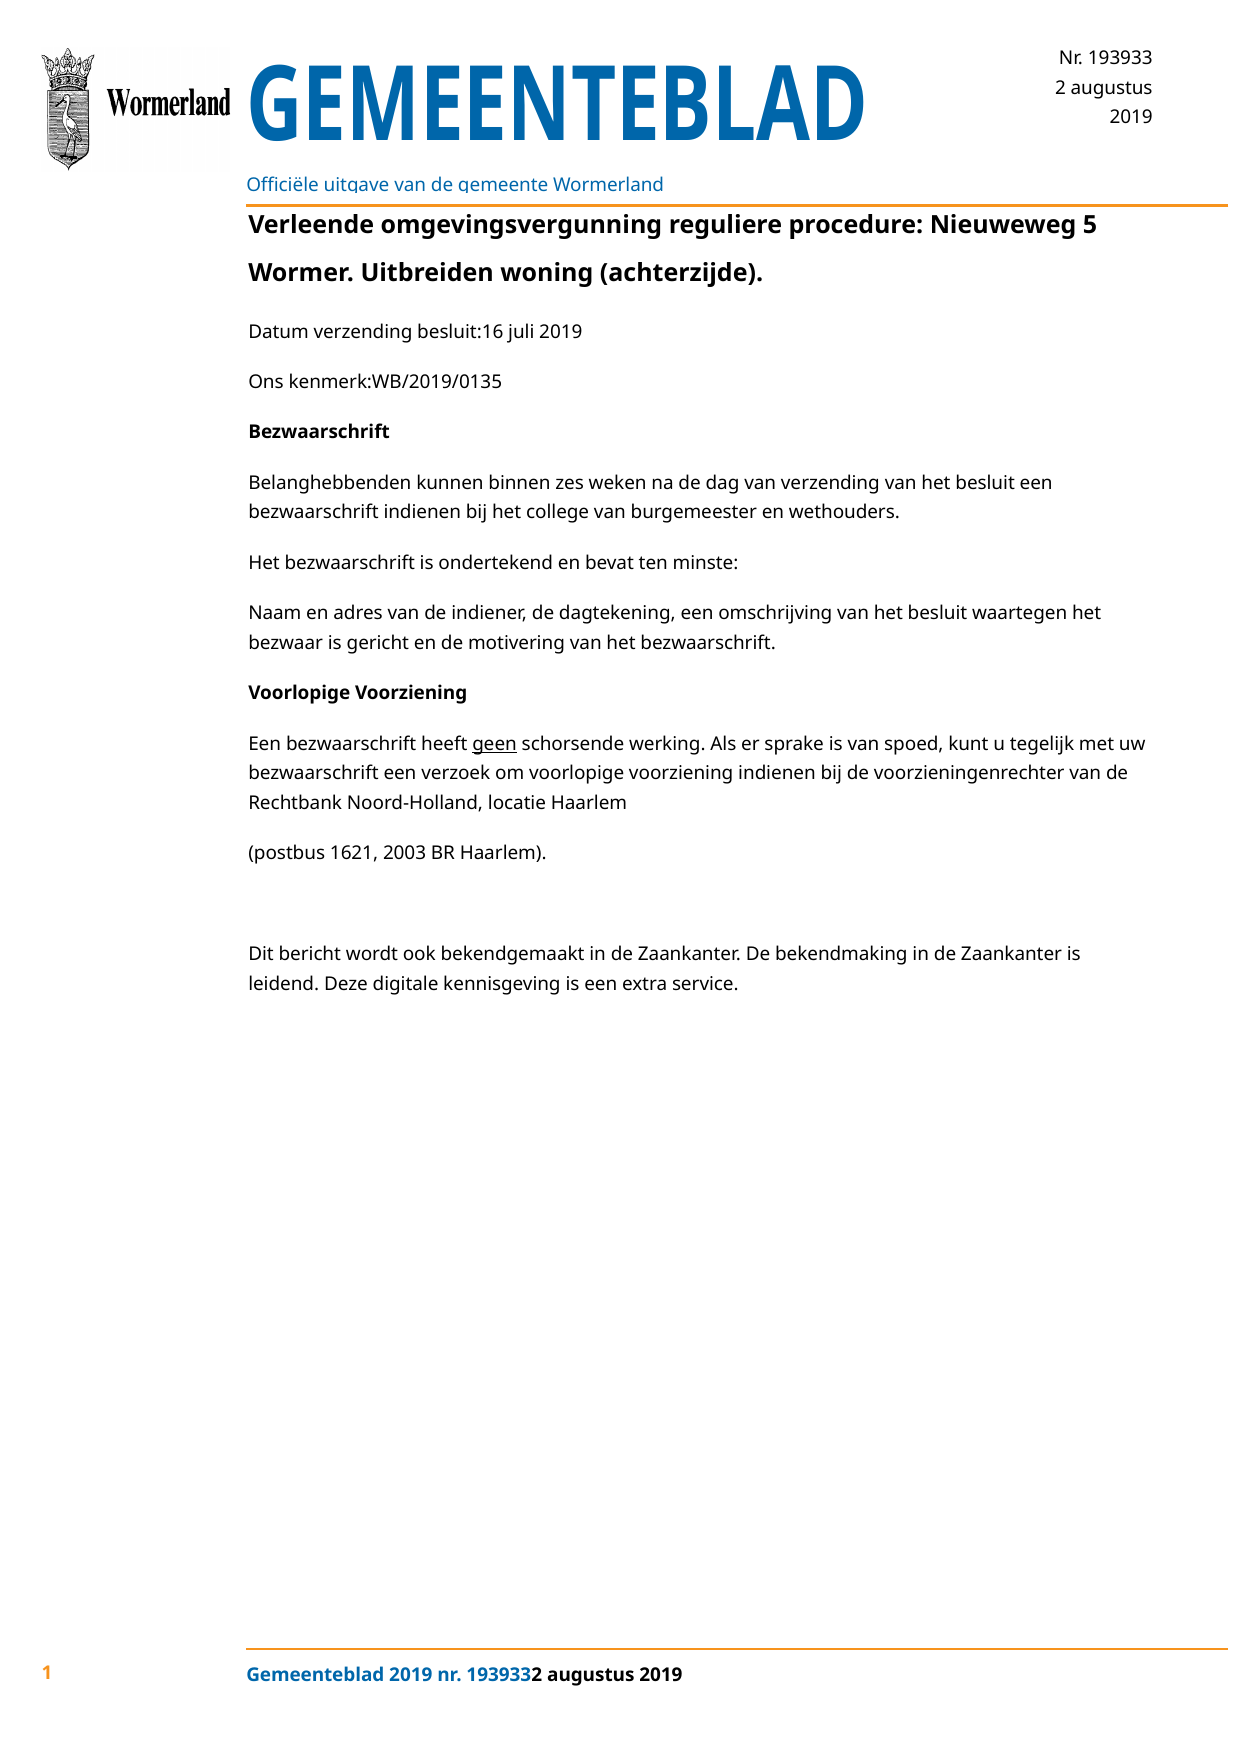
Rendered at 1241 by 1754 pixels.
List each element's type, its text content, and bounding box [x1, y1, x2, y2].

text Bezwaarschrift [248, 419, 1152, 444]
text Het bezwaarschrift is ondertekend en bevat ten minste: [248, 549, 1152, 575]
text (postbus 1621, 2003 BR Haarlem). [248, 839, 1152, 865]
text Een bezwaarschrift heeft geen schorsende werking. Als er sprake is van spoed, kunt u tegelijk met uw bezwaarschrift een verzoek om voorlopige voorziening indienen bij de voorzieningenrechter van de Rechtbank Noord-Holland, locatie Haarlem [248, 730, 1152, 815]
text Voorlopige Voorziening [248, 679, 1152, 705]
text Datum verzending besluit:16 juli 2019 [248, 318, 1152, 344]
text Verleende omgevingsvergunning reguliere procedure: Nieuweweg 5 Wormer. Uitbreiden woning (achterzijde). [248, 207, 1152, 288]
picture [41, 47, 231, 172]
text Ons kenmerk:WB/2019/0135 [248, 368, 1152, 394]
text Dit bericht wordt ook bekendgemaakt in de Zaankanter. De bekendmaking in de Zaankanter is leidend. Deze digitale kennisgeving is een extra service. [248, 940, 1152, 996]
text Naam en adres van de indiener, de dagtekening, een omschrijving van het besluit waartegen het bezwaar is gericht en de motivering van het bezwaarschrift. [248, 599, 1152, 655]
text Belanghebbenden kunnen binnen zes weken na de dag van verzending van het besluit een bezwaarschrift indienen bij het college van burgemeester en wethouders. [248, 469, 1152, 524]
